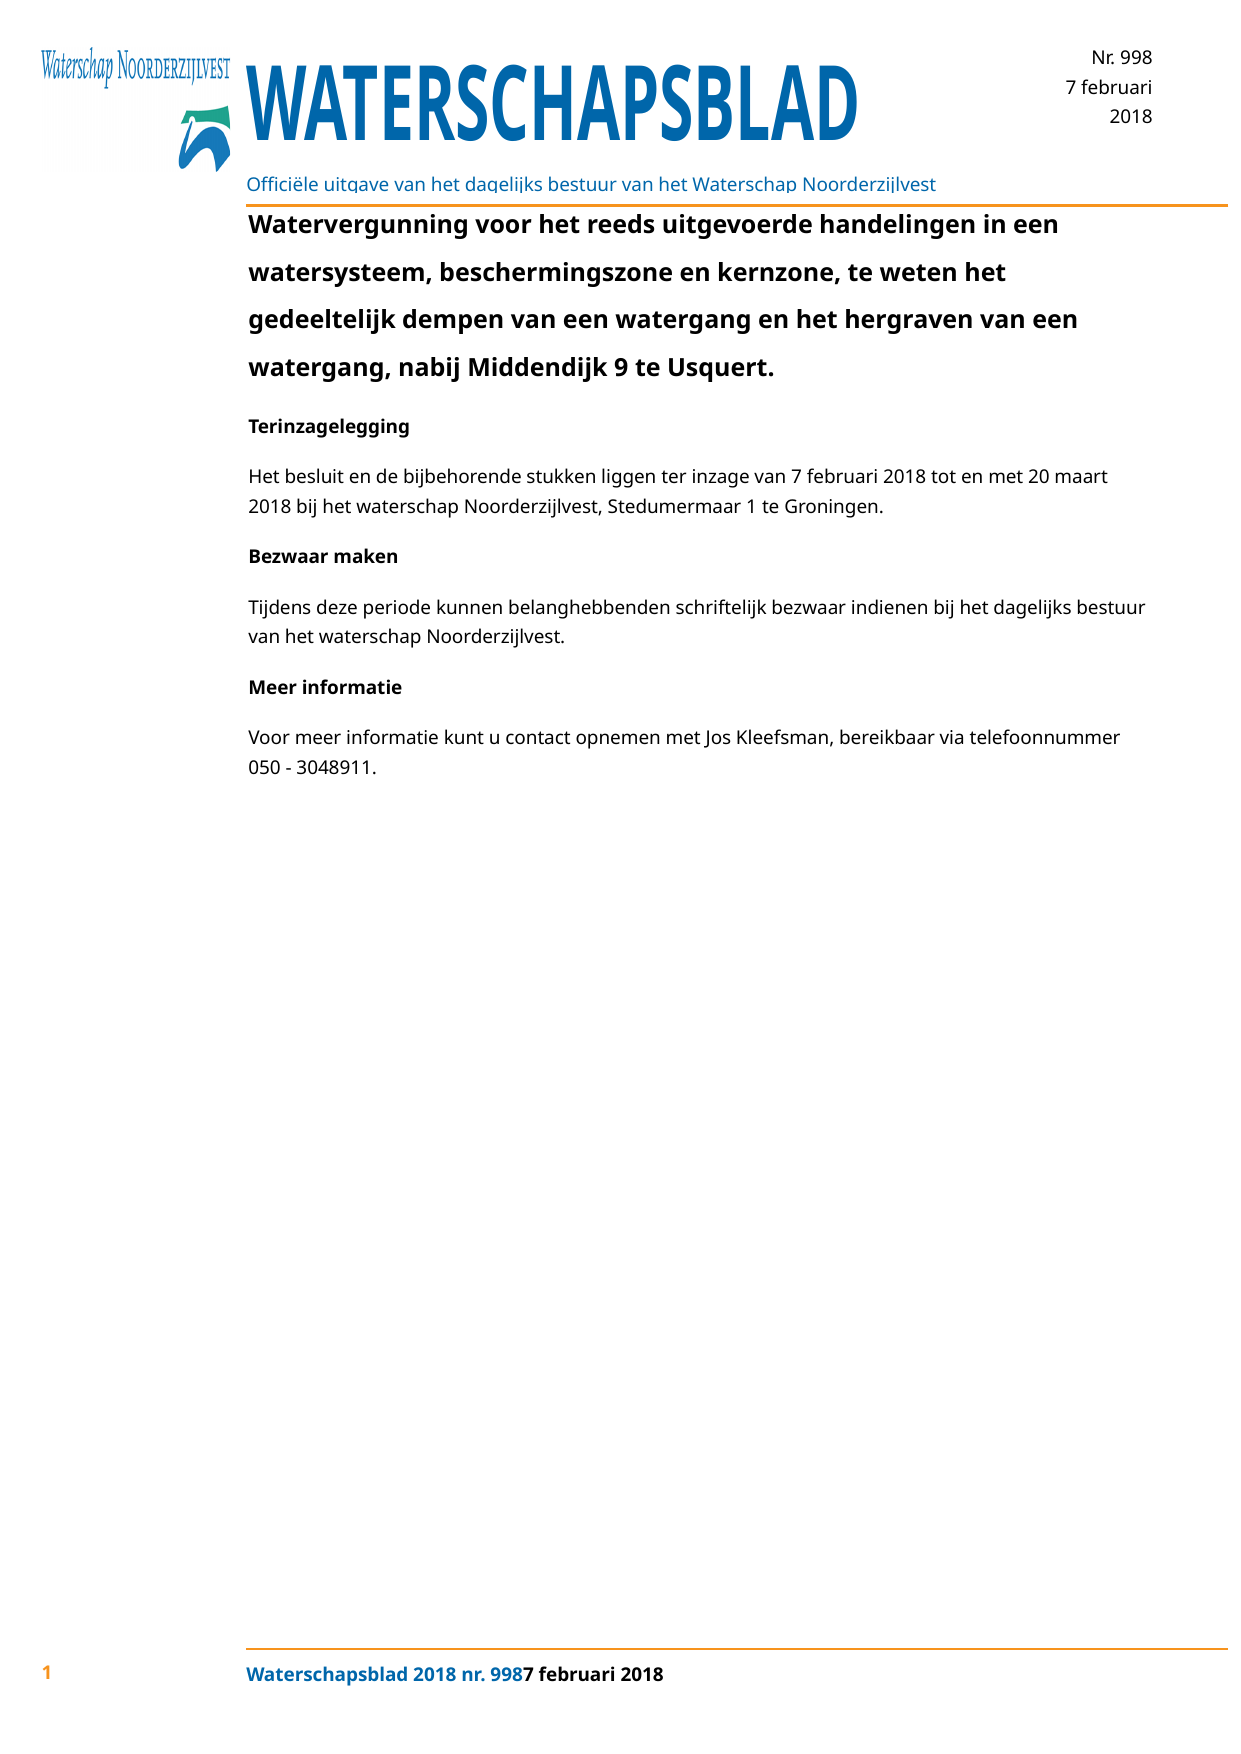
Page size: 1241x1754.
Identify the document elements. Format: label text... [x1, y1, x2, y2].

text Watervergunning voor het reeds uitgevoerde handelingen in een watersysteem, beschermingszone en kernzone, te weten het gedeeltelijk dempen van een watergang en het hergraven van een watergang, nabij Middendijk 9 te Usquert. [248, 207, 1152, 384]
text Meer informatie [248, 674, 1152, 700]
text Tijdens deze periode kunnen belanghebbenden schriftelijk bezwaar indienen bij het dagelijks bestuur van het waterschap Noorderzijlvest. [248, 594, 1152, 649]
text Terinzagelegging [248, 413, 1152, 439]
text Het besluit en de bijbehorende stukken liggen ter inzage van 7 februari 2018 tot en met 20 maart 2018 bij het waterschap Noorderzijlvest, Stedumermaar 1 te Groningen. [248, 463, 1152, 519]
text Bezwaar maken [248, 543, 1152, 569]
picture [41, 47, 231, 172]
text Voor meer informatie kunt u contact opnemen met Jos Kleefsman, bereikbaar via telefoonnummer 050 - 3048911. [248, 724, 1152, 780]
